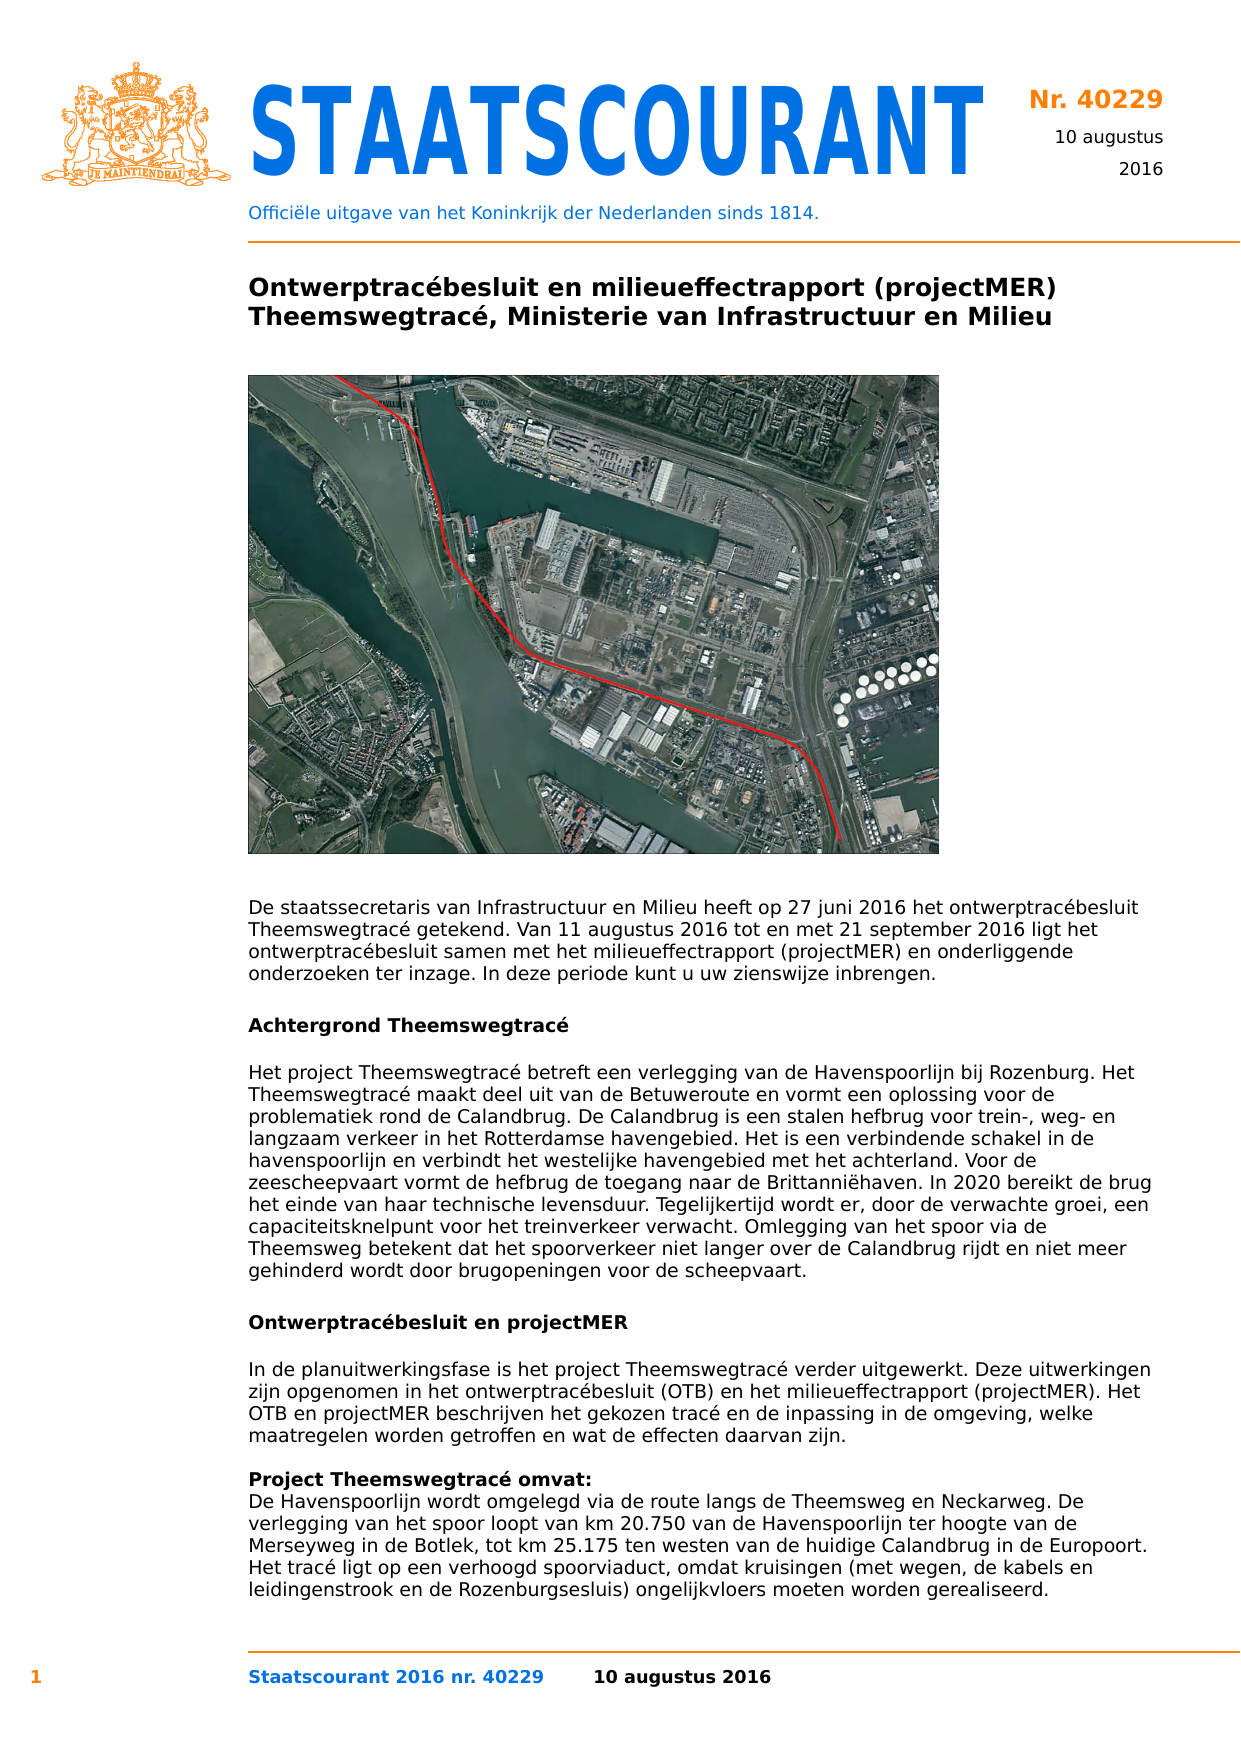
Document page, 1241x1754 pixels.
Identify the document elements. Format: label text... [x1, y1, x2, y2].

table_header [25, 62, 248, 241]
text In de planuitwerkingsfase is het project Theemswegtracé verder uitgewerkt. Deze uitwerkingen zijn opgenomen in het ontwerptracébesluit (OTB) en het milieueffectrapport (projectMER). Het OTB en projectMER beschrijven het gekozen tracé en de inpassing in de omgeving, welke maatregelen worden getroffen en wat de effecten daarvan zijn. [248, 1359, 1163, 1447]
table_header STAATSCOURANT [248, 62, 998, 203]
table_cell Officiële uitgave van het Koninkrijk der Nederlanden sinds 1814. [248, 203, 1240, 241]
table_cell 2016 [998, 153, 1240, 203]
subtitle Ontwerptracébesluit en milieueffectrapport (projectMER) Theemswegtracé, Ministerie van Infrastructuur en Milieu [248, 273, 1163, 331]
picture [41, 62, 231, 186]
subtitle Ontwerptracébesluit en projectMER [248, 1312, 1163, 1334]
picture [248, 375, 939, 854]
subtitle Achtergrond Theemswegtracé [248, 1015, 1163, 1037]
text Het project Theemswegtracé betreft een verlegging van de Havenspoorlijn bij Rozenburg. Het Theemswegtracé maakt deel uit van de Betuweroute en vormt een oplossing voor de problematiek rond de Calandbrug. De Calandbrug is een stalen hefbrug voor trein-, weg- en langzaam verkeer in het Rotterdamse havengebied. Het is een verbindende schakel in de havenspoorlijn en verbindt het westelijke havengebied met het achterland. Voor de zeescheepvaart vormt de hefbrug de toegang naar de Brittanniëhaven. In 2020 bereikt de brug het einde van haar technische levensduur. Tegelijkertijd wordt er, door de verwachte groei, een capaciteitsknelpunt voor het treinverkeer verwacht. Omlegging van het spoor via de Theemsweg betekent dat het spoorverkeer niet langer over de Calandbrug rijdt en niet meer gehinderd wordt door brugopeningen voor de scheepvaart. [248, 1062, 1163, 1282]
table_cell 10 augustus [998, 121, 1240, 153]
text De staatssecretaris van Infrastructuur en Milieu heeft op 27 juni 2016 het ontwerptracébesluit Theemswegtracé getekend. Van 11 augustus 2016 tot en met 21 september 2016 ligt het ontwerptracébesluit samen met het milieueffectrapport (projectMER) en onderliggende onderzoeken ter inzage. In deze periode kunt u uw zienswijze inbrengen. [248, 897, 1163, 985]
text De Havenspoorlijn wordt omgelegd via de route langs de Theemsweg en Neckarweg. De verlegging van het spoor loopt van km 20.750 van de Havenspoorlijn ter hoogte van de Merseyweg in de Botlek, tot km 25.175 ten westen van de huidige Calandbrug in de Europoort. Het tracé ligt op een verhoogd spoorviaduct, omdat kruisingen (met wegen, de kabels en leidingenstrook en de Rozenburgsesluis) ongelijkvloers moeten worden gerealiseerd. [248, 1491, 1163, 1601]
text Project Theemswegtracé omvat: [248, 1469, 1163, 1491]
table_header Nr. 40229 [998, 62, 1240, 121]
